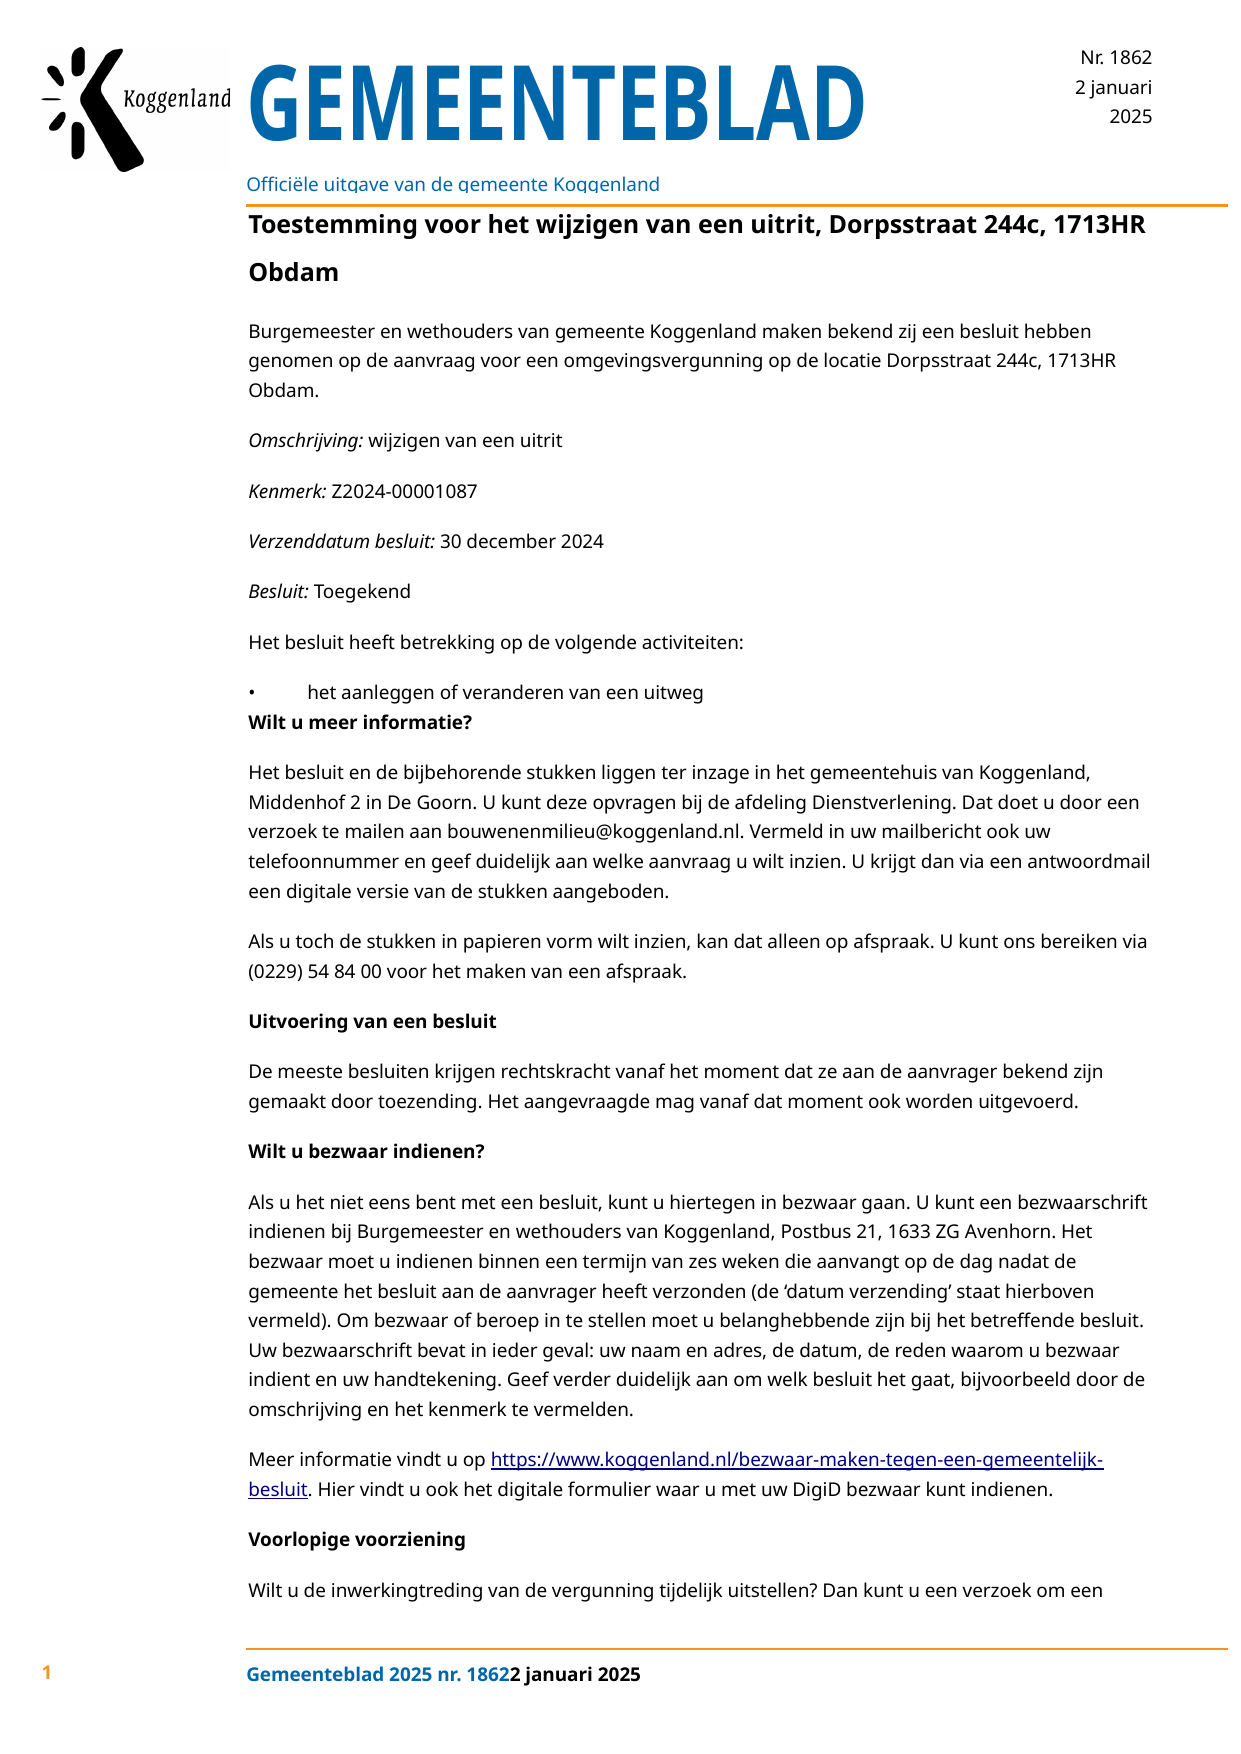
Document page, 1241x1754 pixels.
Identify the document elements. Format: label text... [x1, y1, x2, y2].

text Kenmerk: Z2024-00001087 [248, 478, 1152, 504]
picture [41, 47, 231, 172]
text Wilt u de inwerkingtreding van de vergunning tijdelijk uitstellen? Dan kunt u een verzoek om een [248, 1577, 1152, 1603]
text Besluit: Toegekend [248, 579, 1152, 604]
text Wilt u bezwaar indienen? [248, 1139, 1152, 1164]
text Als u toch de stukken in papieren vorm wilt inzien, kan dat alleen op afspraak. U kunt ons bereiken via (0229) 54 84 00 voor het maken van een afspraak. [248, 928, 1152, 984]
text Voorlopige voorziening [248, 1527, 1152, 1552]
text Burgemeester en wethouders van gemeente Koggenland maken bekend zij een besluit hebben genomen op de aanvraag voor een omgevingsvergunning op de locatie Dorpsstraat 244c, 1713HR Obdam. [248, 318, 1152, 403]
list het aanleggen of veranderen van een uitweg [248, 679, 1152, 705]
text De meeste besluiten krijgen rechtskracht vanaf het moment dat ze aan de aanvrager bekend zijn gemaakt door toezending. Het aangevraagde mag vanaf dat moment ook worden uitgevoerd. [248, 1059, 1152, 1114]
text Uitvoering van een besluit [248, 1008, 1152, 1034]
text Wilt u meer informatie? [248, 709, 1152, 735]
text Het besluit en de bijbehorende stukken liggen ter inzage in het gemeentehuis van Koggenland, Middenhof 2 in De Goorn. U kunt deze opvragen bij de afdeling Dienstverlening. Dat doet u door een verzoek te mailen aan bouwenenmilieu@koggenland.nl. Vermeld in uw mailbericht ook uw telefoonnummer en geef duidelijk aan welke aanvraag u wilt inzien. U krijgt dan via een antwoordmail een digitale versie van de stukken aangeboden. [248, 759, 1152, 904]
text Als u het niet eens bent met een besluit, kunt u hiertegen in bezwaar gaan. U kunt een bezwaarschrift indienen bij Burgemeester en wethouders van Koggenland, Postbus 21, 1633 ZG Avenhorn. Het bezwaar moet u indienen binnen een termijn van zes weken die aanvangt op de dag nadat de gemeente het besluit aan de aanvrager heeft verzonden (de ‘datum verzending’ staat hierboven vermeld). Om bezwaar of beroep in te stellen moet u belanghebbende zijn bij het betreffende besluit. Uw bezwaarschrift bevat in ieder geval: uw naam en adres, de datum, de reden waarom u bezwaar indient en uw handtekening. Geef verder duidelijk aan om welk besluit het gaat, bijvoorbeeld door de omschrijving en het kenmerk te vermelden. [248, 1189, 1152, 1422]
text Omschrijving: wijzigen van een uitrit [248, 427, 1152, 453]
text Het besluit heeft betrekking op de volgende activiteiten: [248, 629, 1152, 655]
text Meer informatie vindt u op https://www.koggenland.nl/bezwaar-maken-tegen-een-gemeentelijk-besluit. Hier vindt u ook het digitale formulier waar u met uw DigiD bezwaar kunt indienen. [248, 1447, 1152, 1502]
text Verzenddatum besluit: 30 december 2024 [248, 528, 1152, 554]
text Toestemming voor het wijzigen van een uitrit, Dorpsstraat 244c, 1713HR Obdam [248, 207, 1152, 288]
